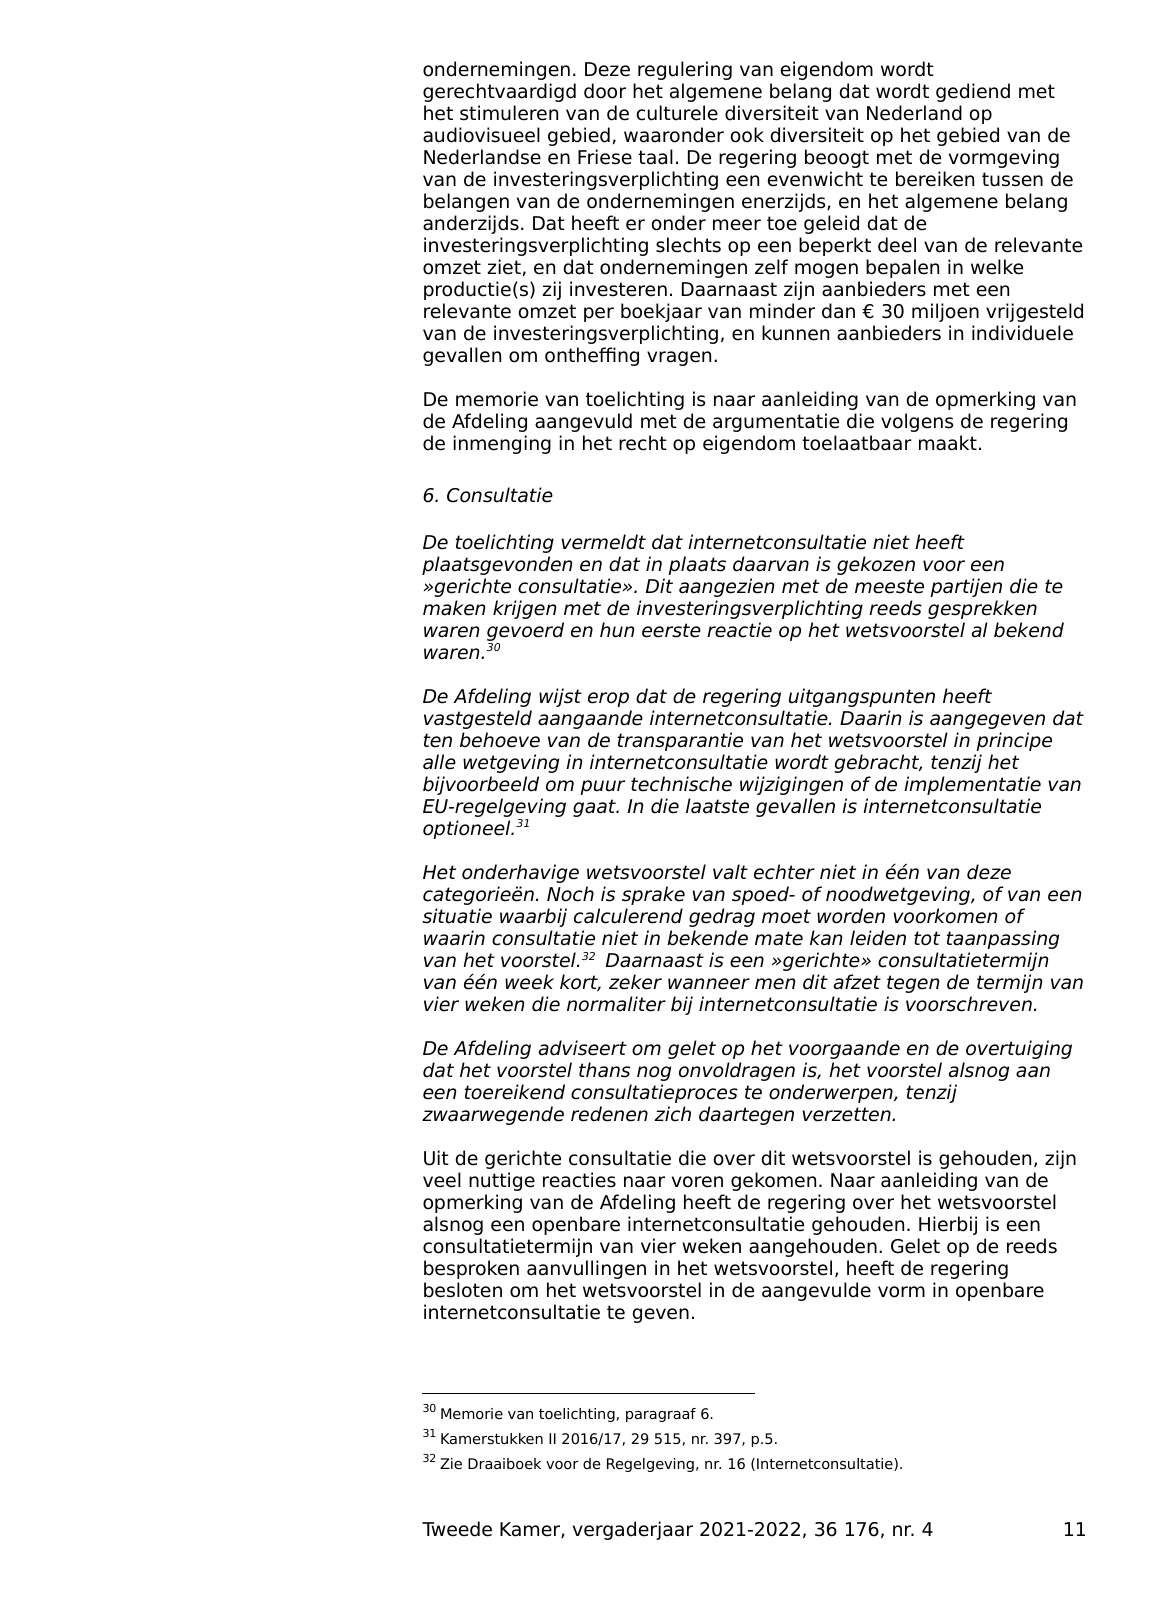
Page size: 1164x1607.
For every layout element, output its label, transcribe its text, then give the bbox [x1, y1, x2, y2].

text De Afdeling wijst erop dat de regering uitgangspunten heeft vastgesteld aangaande internetconsultatie. Daarin is aangegeven dat ten behoeve van de transparantie van het wetsvoorstel in principe alle wetgeving in internetconsultatie wordt gebracht, tenzij het bijvoorbeeld om puur technische wijzigingen of de implementatie van EU-regelgeving gaat. In die laatste gevallen is internetconsultatie optioneel. [422, 686, 1087, 840]
text Zie Draaiboek voor de Regelgeving, nr. 16 (Internetconsultatie). [422, 1452, 1087, 1474]
text Memorie van toelichting, paragraaf 6. [422, 1402, 1087, 1424]
text Kamerstukken II 2016/17, 29 515, nr. 397, p.5. [422, 1427, 1087, 1449]
text De Afdeling adviseert om gelet op het voorgaande en de overtuiging dat het voorstel thans nog onvoldragen is, het voorstel alsnog aan een toereikend consultatieproces te onderwerpen, tenzij zwaarwegende redenen zich daartegen verzetten. [422, 1038, 1087, 1126]
text De memorie van toelichting is naar aanleiding van de opmerking van de Afdeling aangevuld met de argumentatie die volgens de regering de inmenging in het recht op eigendom toelaatbaar maakt. [422, 389, 1087, 455]
text Het onderhavige wetsvoorstel valt echter niet in één van deze categorieën. Noch is sprake van spoed- of noodwetgeving, of van een situatie waarbij calculerend gedrag moet worden voorkomen of waarin consultatie niet in bekende mate kan leiden tot taanpassing van het voorstel. Daarnaast is een »gerichte» consultatietermijn van één week kort, zeker wanneer men dit afzet tegen de termijn van vier weken die normaliter bij internetconsultatie is voorschreven. [422, 862, 1087, 1016]
subtitle 6. Consultatie [422, 485, 1087, 507]
text De toelichting vermeldt dat internetconsultatie niet heeft plaatsgevonden en dat in plaats daarvan is gekozen voor een »gerichte consultatie». Dit aangezien met de meeste partijen die te maken krijgen met de investeringsverplichting reeds gesprekken waren gevoerd en hun eerste reactie op het wetsvoorstel al bekend waren. [422, 532, 1087, 664]
text ondernemingen. Deze regulering van eigendom wordt gerechtvaardigd door het algemene belang dat wordt gediend met het stimuleren van de culturele diversiteit van Nederland op audiovisueel gebied, waaronder ook diversiteit op het gebied van de Nederlandse en Friese taal. De regering beoogt met de vormgeving van de investeringsverplichting een evenwicht te bereiken tussen de belangen van de ondernemingen enerzijds, en het algemene belang anderzijds. Dat heeft er onder meer toe geleid dat de investeringsverplichting slechts op een beperkt deel van de relevante omzet ziet, en dat ondernemingen zelf mogen bepalen in welke productie(s) zij investeren. Daarnaast zijn aanbieders met een relevante omzet per boekjaar van minder dan € 30 miljoen vrijgesteld van de investeringsverplichting, en kunnen aanbieders in individuele gevallen om ontheffing vragen. [422, 59, 1087, 367]
text Uit de gerichte consultatie die over dit wetsvoorstel is gehouden, zijn veel nuttige reacties naar voren gekomen. Naar aanleiding van de opmerking van de Afdeling heeft de regering over het wetsvoorstel alsnog een openbare internetconsultatie gehouden. Hierbij is een consultatietermijn van vier weken aangehouden. Gelet op de reeds besproken aanvullingen in het wetsvoorstel, heeft de regering besloten om het wetsvoorstel in de aangevulde vorm in openbare internetconsultatie te geven. [422, 1148, 1087, 1324]
